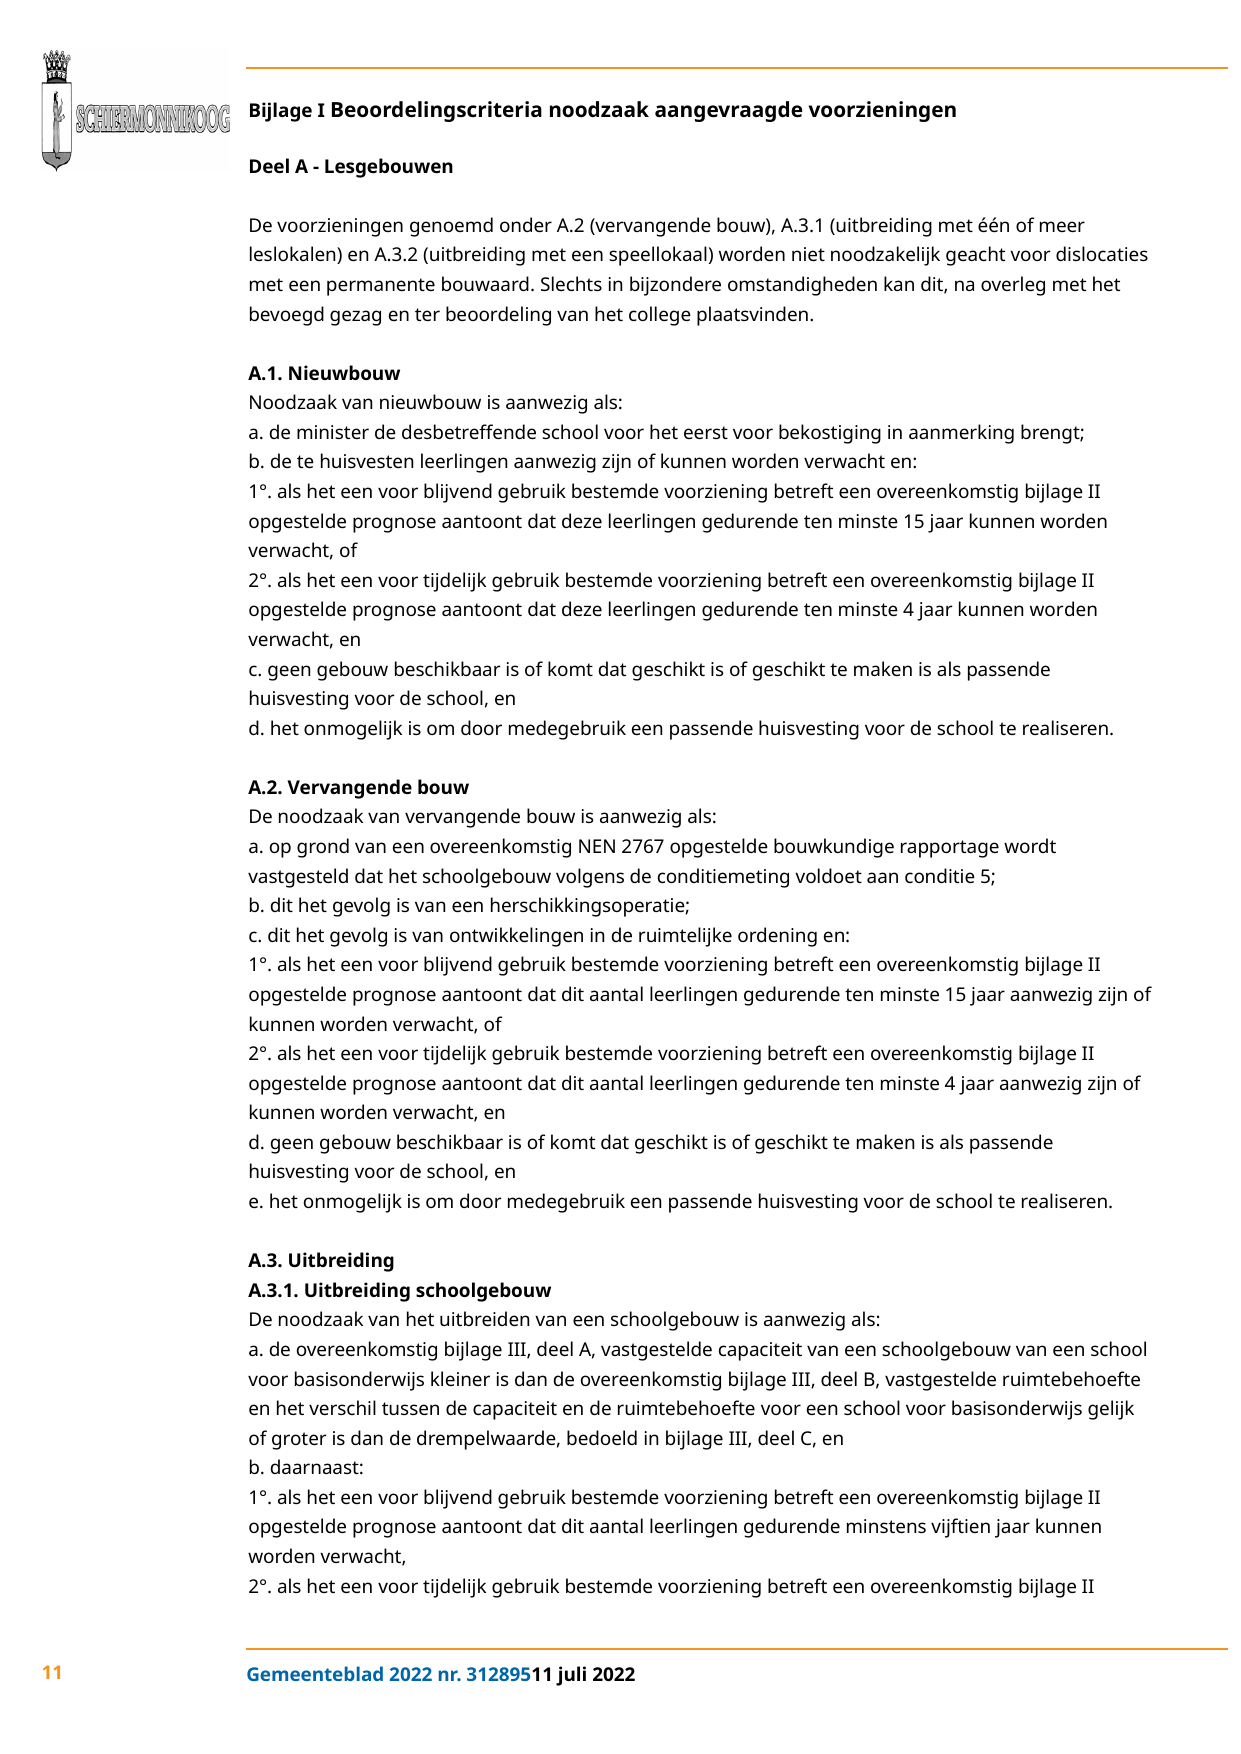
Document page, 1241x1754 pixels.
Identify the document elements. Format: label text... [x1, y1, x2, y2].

text 2°. als het een voor tijdelijk gebruik bestemde voorziening betreft een overeenkomstig bijlage II [248, 1573, 1152, 1599]
picture [41, 47, 231, 172]
text a. op grond van een overeenkomstig NEN 2767 opgestelde bouwkundige rapportage wordt vastgesteld dat het schoolgebouw volgens de conditiemeting voldoet aan conditie 5; [248, 833, 1152, 889]
text b. daarnaast: [248, 1454, 1152, 1480]
text b. de te huisvesten leerlingen aanwezig zijn of kunnen worden verwacht en: [248, 449, 1152, 474]
text De noodzaak van vervangende bouw is aanwezig als: [248, 804, 1152, 829]
text c. geen gebouw beschikbaar is of komt dat geschikt is of geschikt te maken is als passende huisvesting voor de school, en [248, 656, 1152, 711]
text 2°. als het een voor tijdelijk gebruik bestemde voorziening betreft een overeenkomstig bijlage II opgestelde prognose aantoont dat deze leerlingen gedurende ten minste 4 jaar kunnen wor­den verwacht, en [248, 567, 1152, 652]
text A.3.1. Uitbreiding schoolgebouw [248, 1277, 1152, 1303]
text d. geen gebouw beschikbaar is of komt dat geschikt is of geschikt te maken is als passende huisvesting voor de school, en [248, 1129, 1152, 1184]
text Noodzaak van nieuwbouw is aanwezig als: [248, 389, 1152, 415]
text De voorzieningen genoemd onder A.2 (vervangende bouw), A.3.1 (uitbreiding met één of meer leslokalen) en A.3.2 (uitbreiding met een speellokaal) worden niet noodzakelijk geacht voor dislocaties met een permanente bouwaard. Slechts in bijzondere omstandigheden kan dit, na overleg met het bevoegd gezag en ter beoordeling van het college plaatsvinden. [248, 212, 1152, 327]
text 1°. als het een voor blijvend gebruik bestemde voorziening betreft een overeenkomstig bijlage II opgestelde prognose aantoont dat dit aantal leerlingen gedurende minstens vijftien jaar kunnen worden verwacht, [248, 1484, 1152, 1569]
text 2°. als het een voor tijdelijk gebruik bestemde voorziening betreft een overeenkomstig bijlage II opgestelde prognose aantoont dat dit aantal leerlingen gedurende ten minste 4 jaar aanwezig zijn of kunnen worden verwacht, en [248, 1040, 1152, 1125]
text a. de minister de desbetreffende school voor het eerst voor bekostiging in aanmerking brengt; [248, 419, 1152, 445]
text De noodzaak van het uitbreiden van een schoolgebouw is aanwezig als: [248, 1307, 1152, 1332]
text 1°. als het een voor blijvend gebruik bestemde voorziening betreft een overeenkomstig bijlage II opgestelde prognose aantoont dat dit aantal leerlingen gedurende ten minste 15 jaar aanwezig zijn of kunnen worden verwacht, of [248, 952, 1152, 1037]
text 1°. als het een voor blijvend gebruik bestemde voorziening betreft een overeenkomstig bijlage II opgestelde prognose aantoont dat deze leerlingen gedurende ten minste 15 jaar kunnen worden verwacht, of [248, 478, 1152, 563]
text b. dit het gevolg is van een herschikkingsoperatie; [248, 892, 1152, 918]
text A.2. Vervangende bouw [248, 774, 1152, 800]
text A.3. Uitbreiding [248, 1247, 1152, 1273]
text e. het onmogelijk is om door medegebruik een passende huis­vesting voor de school te realiseren. [248, 1188, 1152, 1214]
text Deel A - Lesgebouwen [248, 153, 1152, 179]
text a. de overeenkomstig bijlage III, deel A, vastgestelde capaciteit van een schoolgebouw van een school voor basisonderwijs kleiner is dan de overeenkomstig bijlage III, deel B, vastgestelde ruimtebehoefte en het verschil tussen de capaciteit en de ruimtebehoefte voor een school voor basisonderwijs gelijk of groter is dan de drempelwaarde, bedoeld in bijlage III, deel C, en [248, 1336, 1152, 1451]
text A.1. Nieuwbouw [248, 360, 1152, 386]
text d. het onmogelijk is om door medegebruik een passende huis­vesting voor de school te realiseren. [248, 715, 1152, 741]
text c. dit het gevolg is van ontwikkelingen in de ruimtelijke ordening en: [248, 922, 1152, 948]
text Bijlage I Beoordelingscriteria noodzaak aangevraagde voorzieningen [248, 95, 1152, 123]
